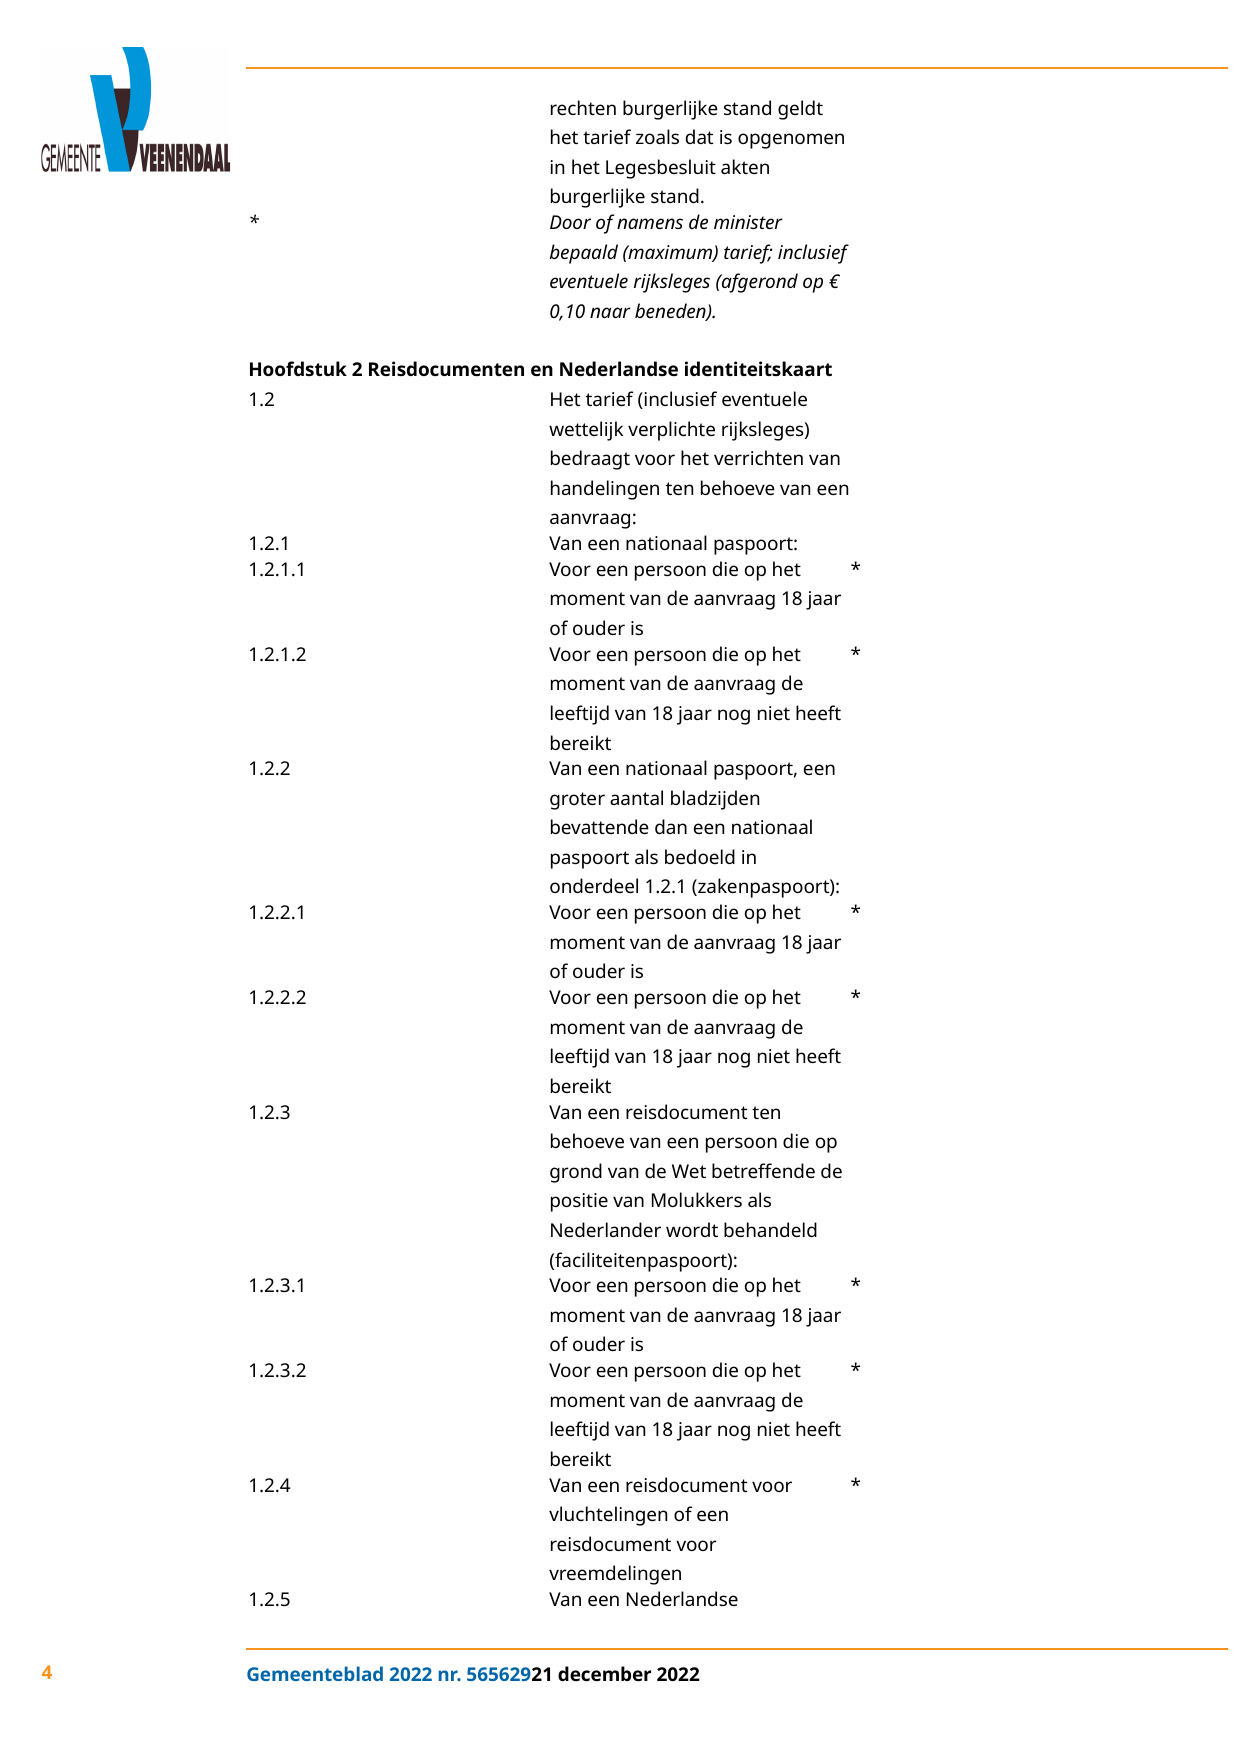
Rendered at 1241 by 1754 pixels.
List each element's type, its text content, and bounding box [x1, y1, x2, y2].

table_cell 1.2.3 [248, 1099, 549, 1272]
table_header [850, 386, 1152, 530]
table_cell 1.2.5 [248, 1586, 549, 1612]
table_cell Door of namens de minister bepaald (maximum) tarief; inclusief eventuele rijksleges (afgerond op € 0,10 naar beneden). [549, 209, 850, 324]
table_cell Van een nationaal paspoort, een groter aantal bladzijden bevattende dan een nationaal paspoort als bedoeld in onderdeel 1.2.1 (zakenpaspoort): [549, 755, 850, 899]
table_cell * [850, 900, 1152, 984]
table_cell 1.2.1.1 [248, 556, 549, 641]
table_cell Voor een persoon die op het moment van de aanvraag de leeftijd van 18 jaar nog niet heeft bereikt [549, 641, 850, 755]
table_cell * [850, 1273, 1152, 1357]
picture [123, 47, 231, 172]
table_cell [850, 530, 1152, 556]
table_cell Voor een persoon die op het moment van de aanvraag de leeftijd van 18 jaar nog niet heeft bereikt [549, 984, 850, 1099]
table_cell Voor een persoon die op het moment van de aanvraag de leeftijd van 18 jaar nog niet heeft bereikt [549, 1358, 850, 1472]
table_cell * [850, 1472, 1152, 1586]
table_cell * [850, 1358, 1152, 1472]
table_cell [248, 95, 549, 209]
table_cell Voor een persoon die op het moment van de aanvraag 18 jaar of ouder is [549, 900, 850, 984]
table_cell * [850, 641, 1152, 755]
table_cell * [248, 209, 549, 324]
table_header 1.2 [248, 386, 549, 530]
table_cell 1.2.1 [248, 530, 549, 556]
table_cell 1.2.2 [248, 755, 549, 899]
table_cell [850, 1099, 1152, 1272]
table_cell 1.2.3.1 [248, 1273, 549, 1357]
table_cell [850, 95, 1152, 209]
table_cell 1.2.1.2 [248, 641, 549, 755]
table_cell * [850, 556, 1152, 641]
table_cell 1.2.2.2 [248, 984, 549, 1099]
text Hoofdstuk 2 Reisdocumenten en Nederlandse identiteitskaart [248, 357, 1152, 382]
table_cell [850, 1586, 1152, 1612]
table_cell [850, 755, 1152, 899]
table_cell 1.2.2.1 [248, 900, 549, 984]
table_header Het tarief (inclusief eventuele wettelijk verplichte rijksleges) bedraagt voor het verrichten van handelingen ten behoeve van een aanvraag: [549, 386, 850, 530]
table_cell Voor een persoon die op het moment van de aanvraag 18 jaar of ouder is [549, 1273, 850, 1357]
table_cell Voor een persoon die op het moment van de aanvraag 18 jaar of ouder is [549, 556, 850, 641]
table_cell rechten burgerlijke stand geldt het tarief zoals dat is opgenomen in het Legesbesluit akten burgerlijke stand. [549, 95, 850, 209]
table_cell Van een Nederlandse [549, 1586, 850, 1612]
table_cell 1.2.4 [248, 1472, 549, 1586]
table_cell Van een reisdocument voor vluchtelingen of een reisdocument voor vreemdelingen [549, 1472, 850, 1586]
table_cell Van een nationaal paspoort: [549, 530, 850, 556]
table_cell Van een reisdocument ten behoeve van een persoon die op grond van de Wet betreffende de positie van Molukkers als Nederlander wordt behandeld (faciliteitenpaspoort): [549, 1099, 850, 1272]
table_cell [850, 209, 1152, 324]
picture [41, 47, 130, 172]
table_cell 1.2.3.2 [248, 1358, 549, 1472]
table_cell * [850, 984, 1152, 1099]
